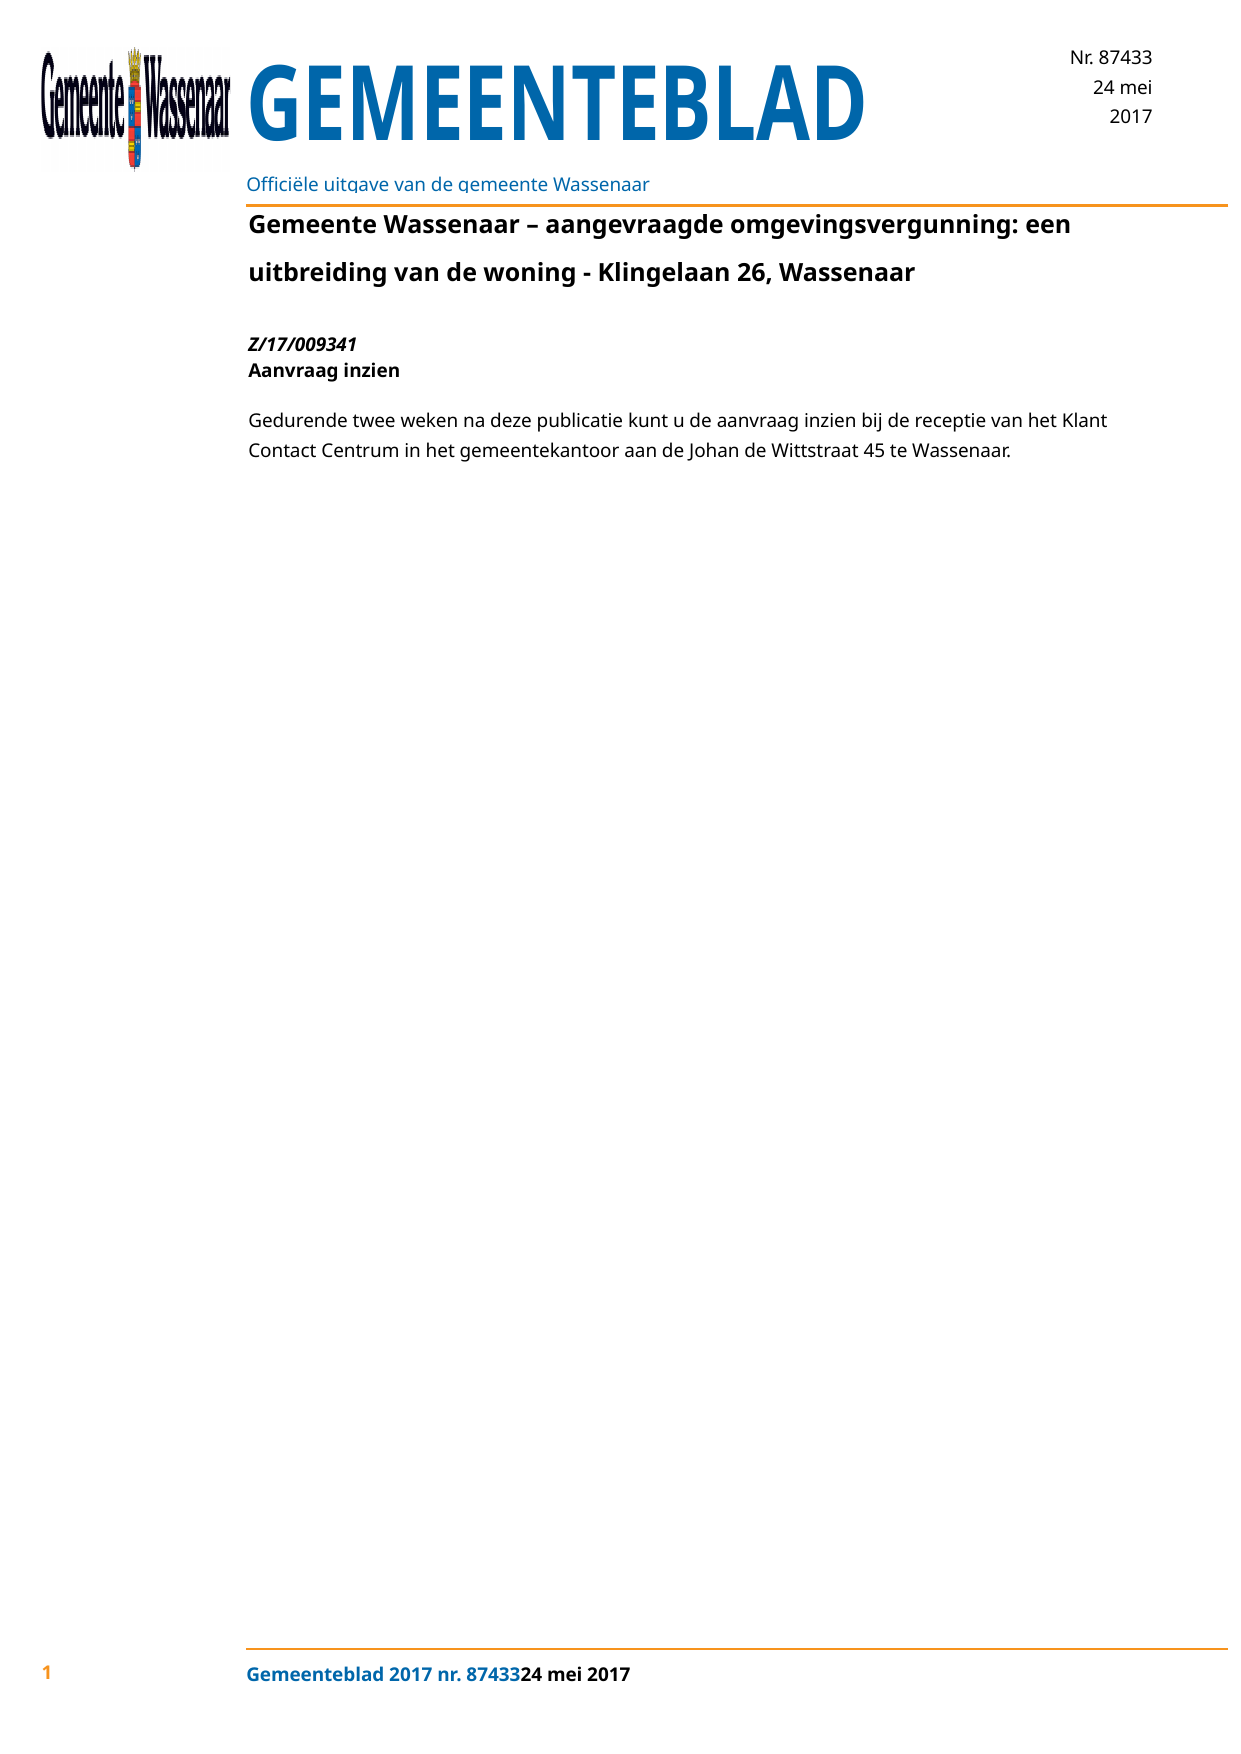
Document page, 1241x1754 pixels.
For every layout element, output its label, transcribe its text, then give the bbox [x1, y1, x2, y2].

picture [41, 47, 231, 172]
text Z/17/009341 [248, 331, 1152, 357]
text Gedurende twee weken na deze publicatie kunt u de aanvraag inzien bij de receptie van het Klant Contact Centrum in het gemeentekantoor aan de Johan de Wittstraat 45 te Wassenaar. [248, 408, 1152, 463]
text Aanvraag inzien [248, 357, 1152, 383]
text Gemeente Wassenaar – aangevraagde omgevingsvergunning: een uitbreiding van de woning - Klingelaan 26, Wassenaar [248, 207, 1152, 288]
